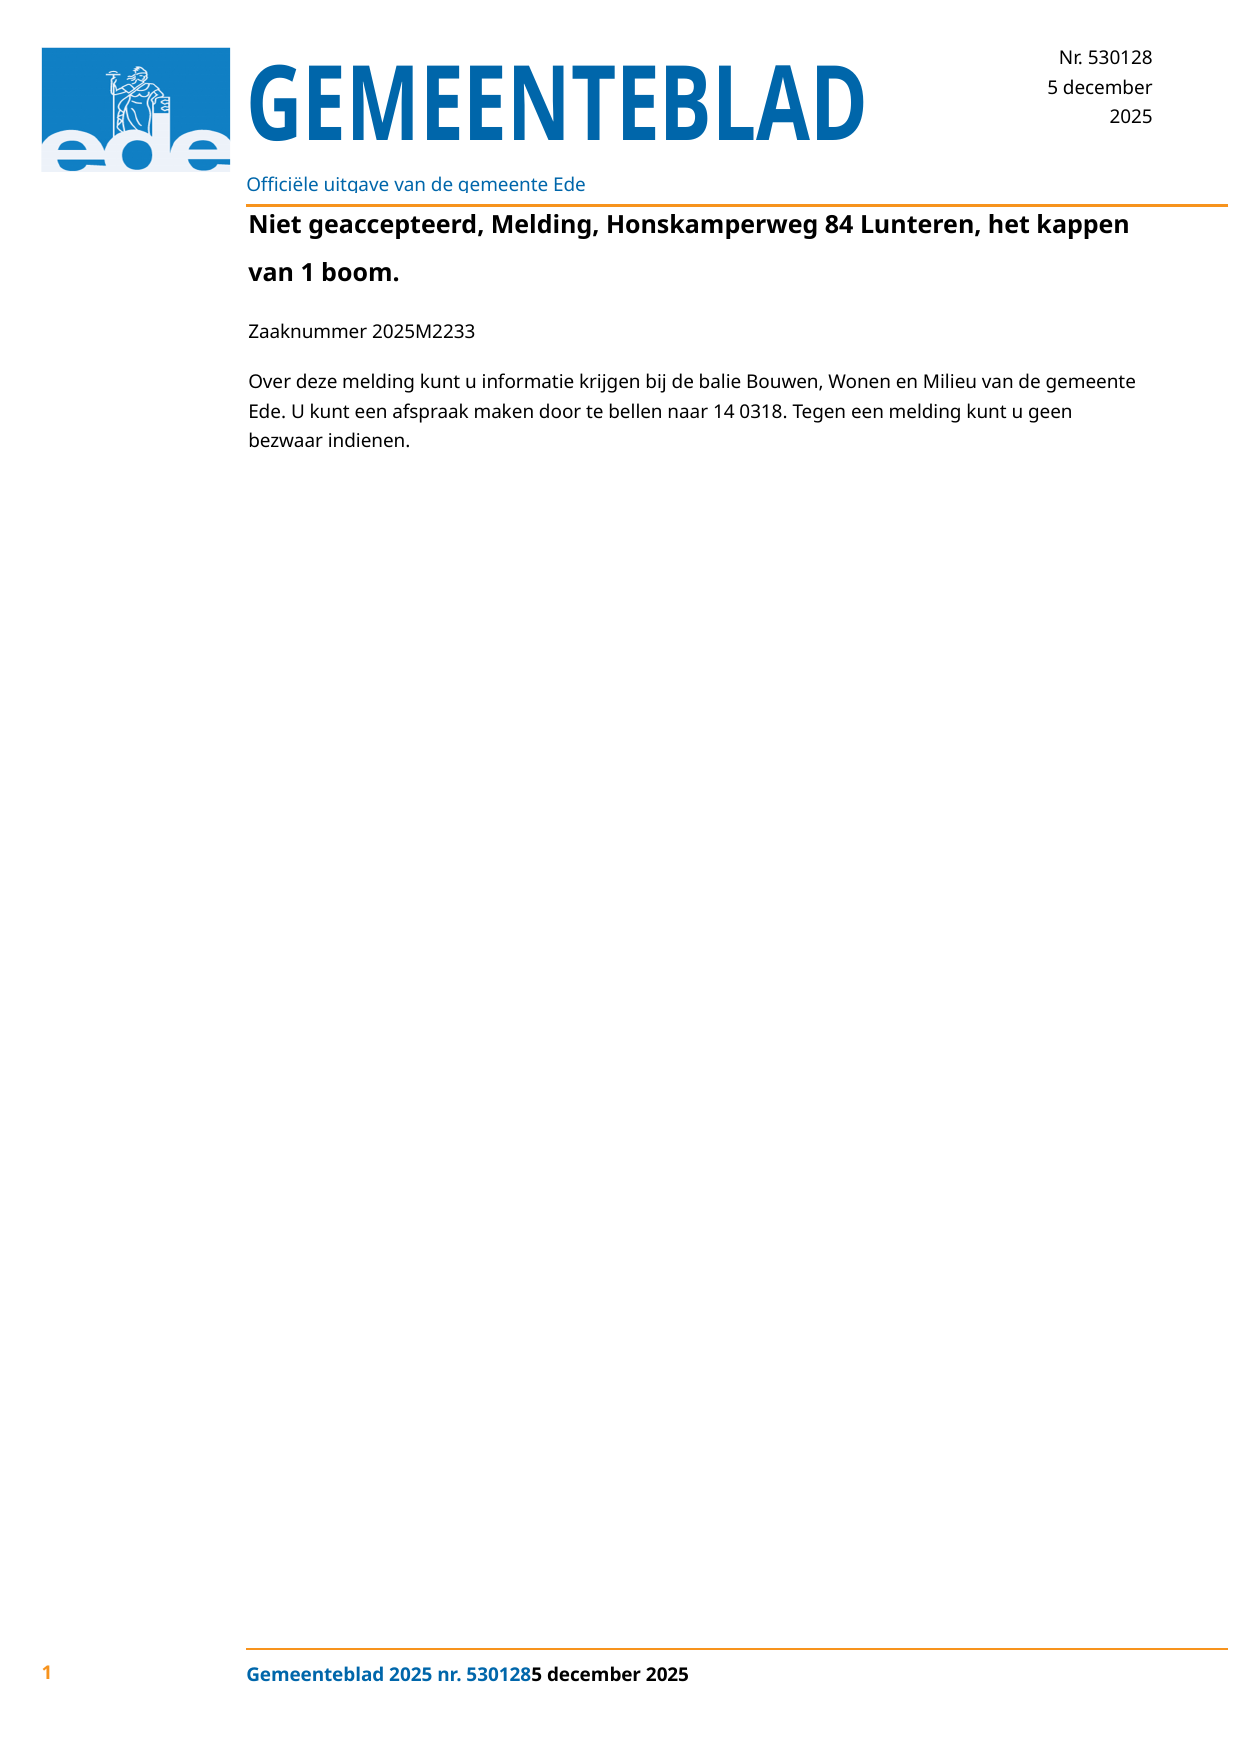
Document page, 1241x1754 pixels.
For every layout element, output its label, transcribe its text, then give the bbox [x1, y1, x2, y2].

text Over deze melding kunt u informatie krijgen bij de balie Bouwen, Wonen en Milieu van de gemeente Ede. U kunt een afspraak maken door te bellen naar 14 0318. Tegen een melding kunt u geen bezwaar indienen. [248, 368, 1152, 453]
picture [41, 47, 231, 172]
text Niet geaccepteerd, Melding, Honskamperweg 84 Lunteren, het kappen van 1 boom. [248, 207, 1152, 288]
text Zaaknummer 2025M2233 [248, 318, 1152, 344]
